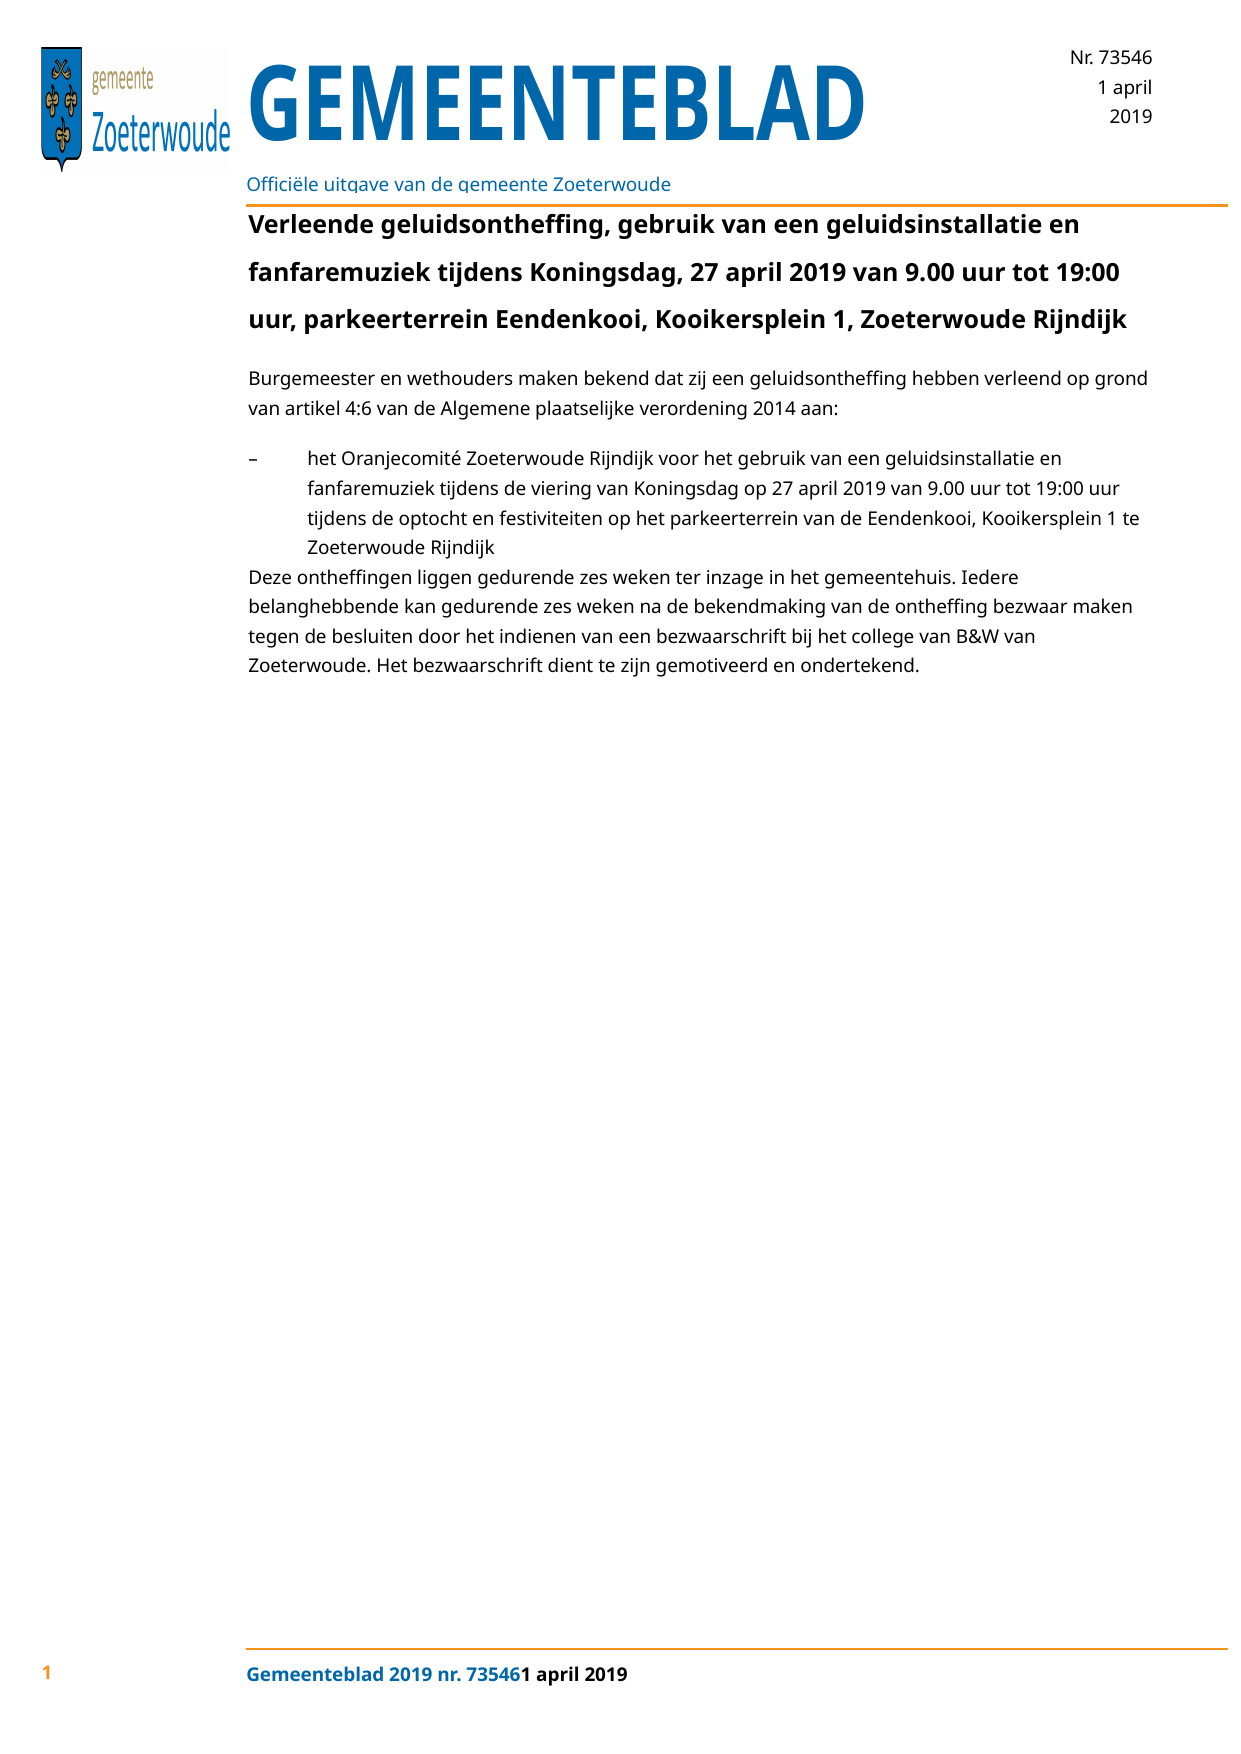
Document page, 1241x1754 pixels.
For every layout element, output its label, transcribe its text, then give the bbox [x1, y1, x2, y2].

text Deze ontheffingen liggen gedurende zes weken ter inzage in het gemeentehuis. Iedere belanghebbende kan gedurende zes weken na de bekendmaking van de ontheffing bezwaar maken tegen de besluiten door het indienen van een bezwaarschrift bij het college van B&W van Zoeterwoude. Het bezwaarschrift dient te zijn gemotiveerd en ondertekend. [248, 564, 1152, 678]
list het Oranjecomité Zoeterwoude Rijndijk voor het gebruik van een geluidsinstallatie en fanfaremuziek tijdens de viering van Koningsdag op 27 april 2019 van 9.00 uur tot 19:00 uur tijdens de optocht en festiviteiten op het parkeerterrein van de Eendenkooi, Kooikersplein 1 te Zoeterwoude Rijndijk [248, 446, 1152, 560]
text Burgemeester en wethouders maken bekend dat zij een geluidsontheffing hebben verleend op grond van artikel 4:6 van de Algemene plaatselijke verordening 2014 aan: [248, 366, 1152, 421]
picture [41, 47, 231, 172]
text Verleende geluidsontheffing, gebruik van een geluidsinstallatie en fanfaremuziek tijdens Koningsdag, 27 april 2019 van 9.00 uur tot 19:00 uur, parkeerterrein Eendenkooi, Kooikersplein 1, Zoeterwoude Rijndijk [248, 207, 1152, 336]
